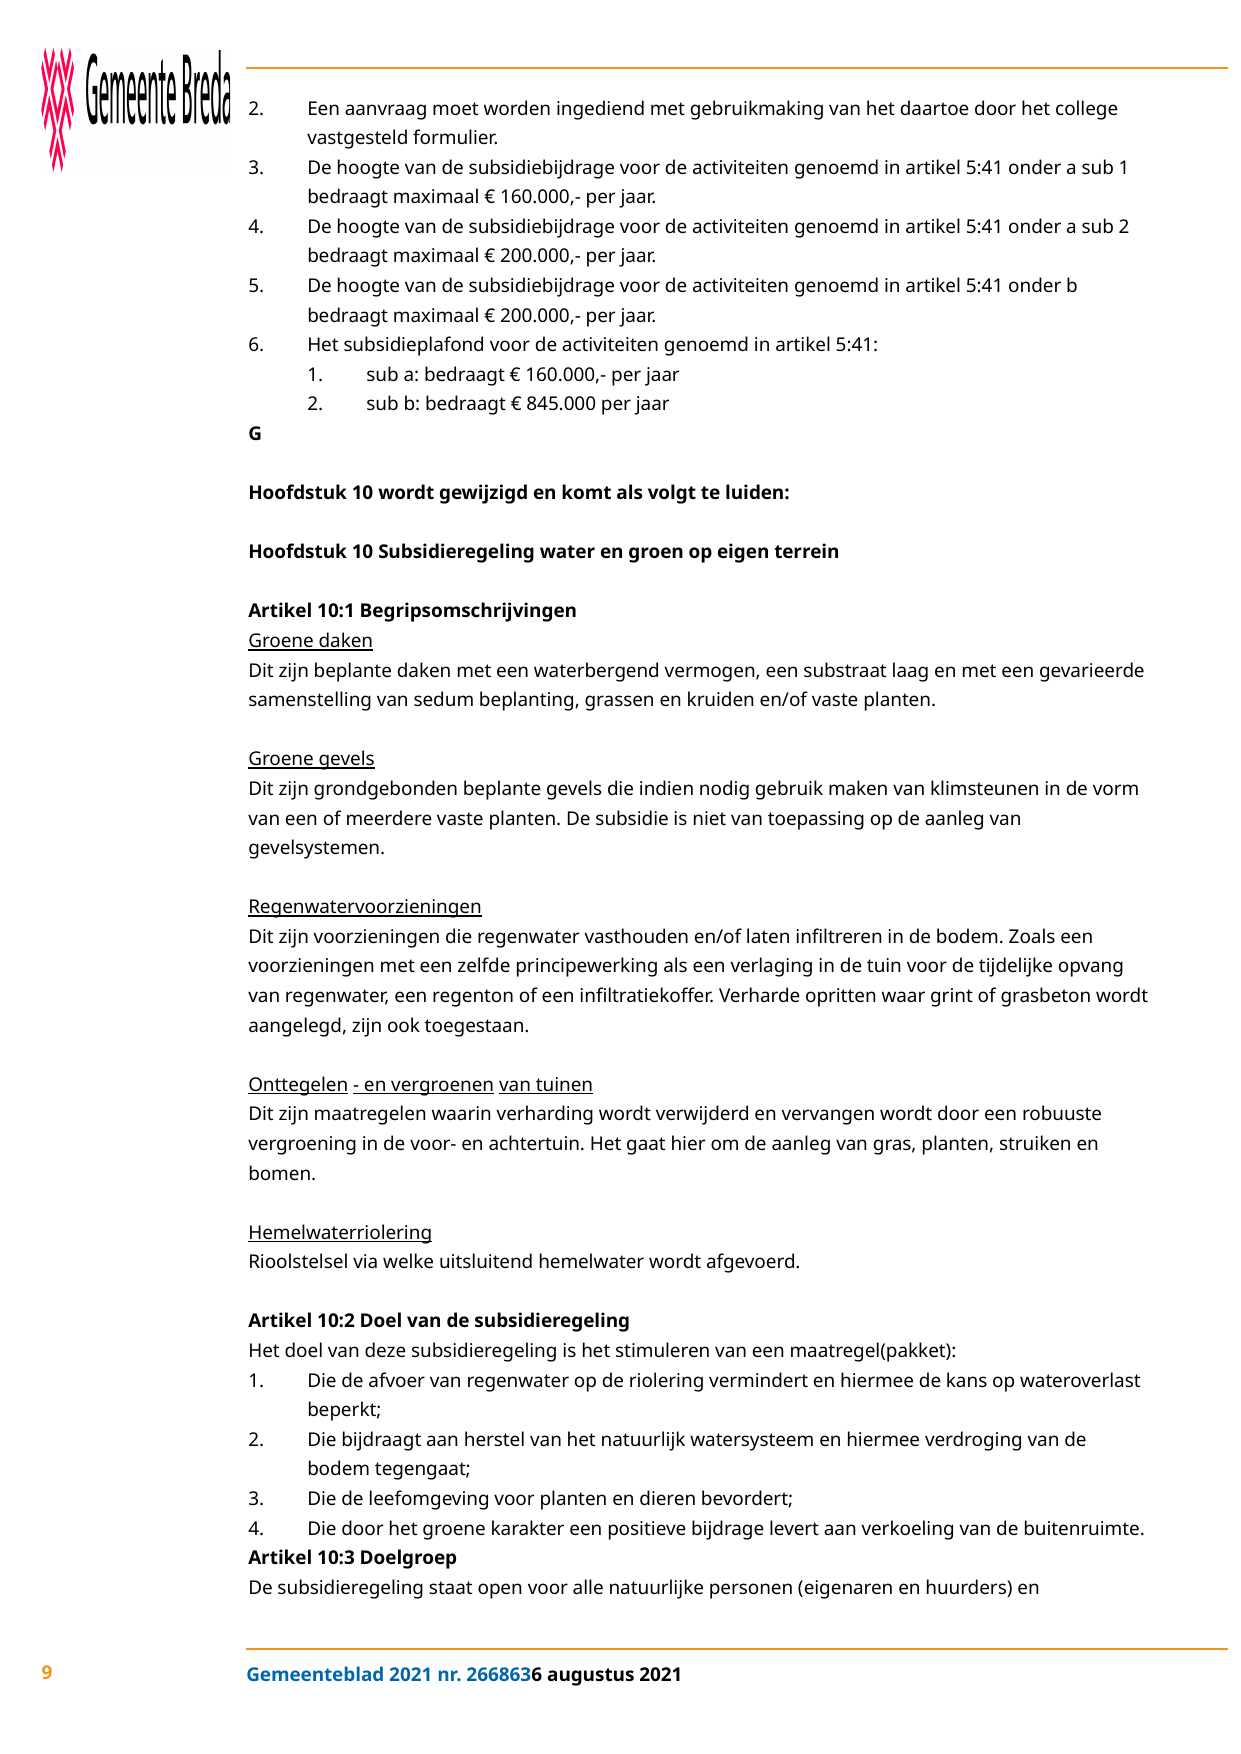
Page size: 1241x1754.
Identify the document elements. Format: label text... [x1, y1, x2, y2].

list Het subsidieplafond voor de activiteiten genoemd in artikel 5:41: [248, 331, 1152, 357]
text Regenwatervoorzieningen [248, 893, 1152, 919]
text Artikel 10:2 Doel van de subsidieregeling [248, 1308, 1152, 1333]
list Die de leefomgeving voor planten en dieren bevordert; [248, 1485, 1152, 1511]
list Die door het groene karakter een positieve bijdrage levert aan verkoeling van de buitenruimte. [248, 1515, 1152, 1541]
list De hoogte van de subsidiebijdrage voor de activiteiten genoemd in artikel 5:41 onder a sub 1 bedraagt maximaal € 160.000,- per jaar. [248, 154, 1152, 209]
text Dit zijn voorzieningen die regenwater vasthouden en/of laten infiltreren in de bodem. Zoals een voorzieningen met een zelfde principewerking als een verlaging in de tuin voor de tijdelijke opvang van regenwater, een regenton of een infiltratiekoffer. Verharde opritten waar grint of grasbeton wordt aangelegd, zijn ook toegestaan. [248, 923, 1152, 1038]
text Rioolstelsel via welke uitsluitend hemelwater wordt afgevoerd. [248, 1248, 1152, 1274]
picture [41, 47, 231, 172]
text Groene daken [248, 627, 1152, 653]
text Dit zijn beplante daken met een waterbergend vermogen, een substraat laag en met een gevarieerde samenstelling van sedum beplanting, grassen en kruiden en/of vaste planten. [248, 657, 1152, 712]
text Het doel van deze subsidieregeling is het stimuleren van een maatregel(pakket): [248, 1337, 1152, 1363]
text Hoofdstuk 10 Subsidieregeling water en groen op eigen terrein [248, 538, 1152, 564]
text Dit zijn maatregelen waarin verharding wordt verwijderd en vervangen wordt door een robuuste vergroening in de voor- en achtertuin. Het gaat hier om de aanleg van gras, planten, struiken en bomen. [248, 1101, 1152, 1186]
list De hoogte van de subsidiebijdrage voor de activiteiten genoemd in artikel 5:41 onder a sub 2 bedraagt maximaal € 200.000,- per jaar. [248, 213, 1152, 268]
text Hoofdstuk 10 wordt gewijzigd en komt als volgt te luiden: [248, 479, 1152, 505]
text G [248, 420, 1152, 446]
text Groene gevels [248, 746, 1152, 771]
list De hoogte van de subsidiebijdrage voor de activiteiten genoemd in artikel 5:41 onder b bedraagt maximaal € 200.000,- per jaar. [248, 272, 1152, 328]
list Die bijdraagt aan herstel van het natuurlijk watersysteem en hiermee verdroging van de bodem tegengaat; [248, 1426, 1152, 1481]
list Een aanvraag moet worden ingediend met gebruikmaking van het daartoe door het college vastgesteld formulier. [248, 95, 1152, 150]
text Artikel 10:3 Doelgroep [248, 1544, 1152, 1570]
text Dit zijn grondgebonden beplante gevels die indien nodig gebruik maken van klimsteunen in de vorm van een of meerdere vaste planten. De subsidie is niet van toepassing op de aanleg van gevelsystemen. [248, 775, 1152, 860]
text Onttegelen - en vergroenen van tuinen [248, 1071, 1152, 1097]
text De subsidieregeling staat open voor alle natuurlijke personen (eigenaren en huurders) en [248, 1574, 1152, 1600]
list Die de afvoer van regenwater op de riolering vermindert en hiermee de kans op wateroverlast beperkt; [248, 1367, 1152, 1422]
list sub a: bedraagt € 160.000,- per jaar [307, 361, 1152, 387]
list sub b: bedraagt € 845.000 per jaar [307, 391, 1152, 416]
text Artikel 10:1 Begripsomschrijvingen [248, 598, 1152, 623]
text Hemelwaterriolering [248, 1219, 1152, 1245]
